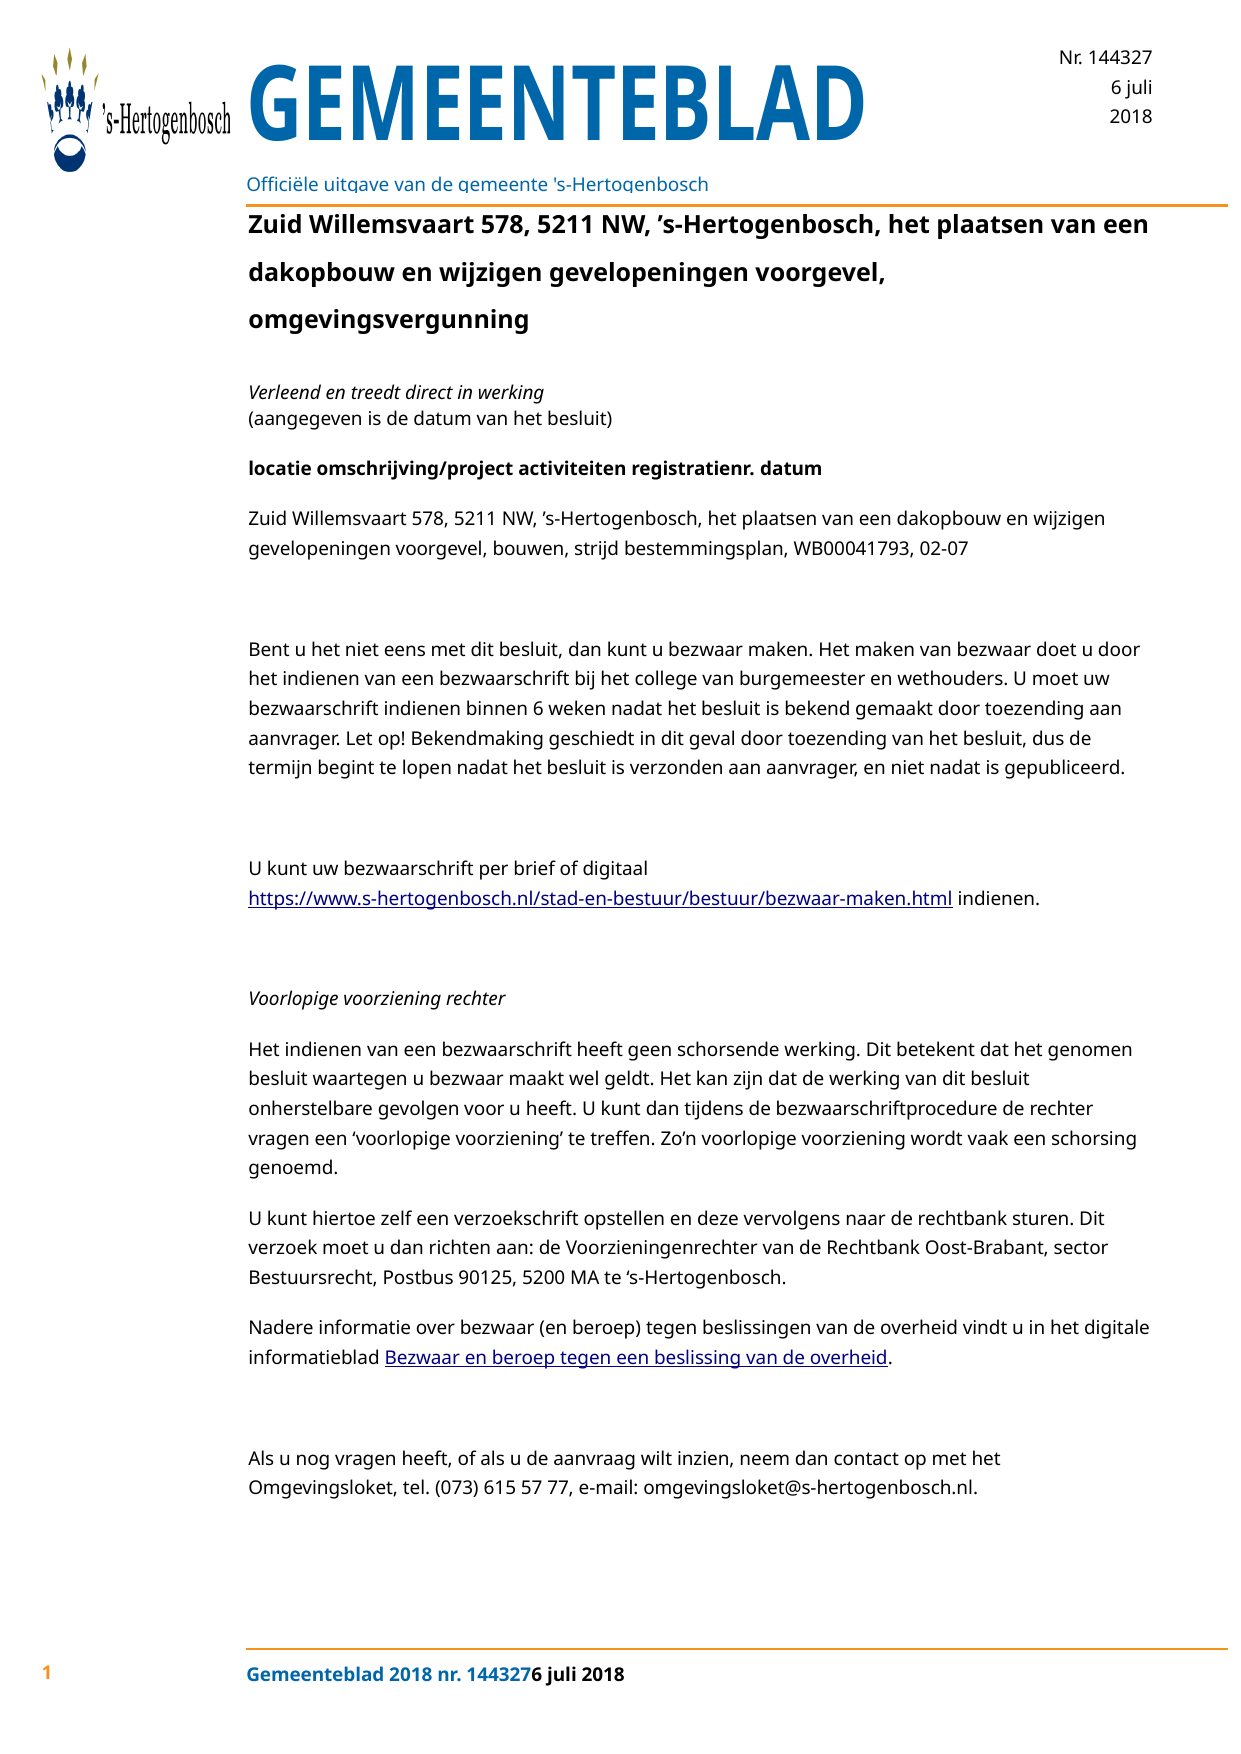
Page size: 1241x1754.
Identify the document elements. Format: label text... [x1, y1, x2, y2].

picture [41, 47, 231, 172]
text locatie omschrijving/project activiteiten registratienr. datum [248, 455, 1152, 481]
text Verleend en treedt direct in werking [248, 379, 1152, 405]
text Voorlopige voorziening rechter [248, 986, 1152, 1011]
text Zuid Willemsvaart 578, 5211 NW, ’s-Hertogenbosch, het plaatsen van een dakopbouw en wijzigen gevelopeningen voorgevel, bouwen, strijd bestemmingsplan, WB00041793, 02-07 [248, 506, 1152, 561]
text U kunt hiertoe zelf een verzoekschrift opstellen en deze vervolgens naar de rechtbank sturen. Dit verzoek moet u dan richten aan: de Voorzieningenrechter van de Rechtbank Oost-Brabant, sector Bestuursrecht, Postbus 90125, 5200 MA te ‘s-Hertogenbosch. [248, 1205, 1152, 1290]
text Als u nog vragen heeft, of als u de aanvraag wilt inzien, neem dan contact op met het Omgevingsloket, tel. (073) 615 57 77, e-mail: omgevingsloket@s-hertogenbosch.nl. [248, 1445, 1152, 1500]
text Het indienen van een bezwaarschrift heeft geen schorsende werking. Dit betekent dat het genomen besluit waartegen u bezwaar maakt wel geldt. Het kan zijn dat de werking van dit besluit onherstelbare gevolgen voor u heeft. U kunt dan tijdens de bezwaarschriftprocedure de rechter vragen een ‘voorlopige voorziening’ te treffen. Zo’n voorlopige voorziening wordt vaak een schorsing genoemd. [248, 1036, 1152, 1180]
text (aangegeven is de datum van het besluit) [248, 405, 1152, 431]
text U kunt uw bezwaarschrift per brief of digitaal https://www.s-hertogenbosch.nl/stad-en-bestuur/bestuur/bezwaar-maken.html indienen. [248, 855, 1152, 911]
text Zuid Willemsvaart 578, 5211 NW, ’s-Hertogenbosch, het plaatsen van een dakopbouw en wijzigen gevelopeningen voorgevel, omgevingsvergunning [248, 207, 1152, 336]
text Nadere informatie over bezwaar (en beroep) tegen beslissingen van de overheid vindt u in het digitale informatieblad Bezwaar en beroep tegen een beslissing van de overheid. [248, 1314, 1152, 1370]
text Bent u het niet eens met dit besluit, dan kunt u bezwaar maken. Het maken van bezwaar doet u door het indienen van een bezwaarschrift bij het college van burgemeester en wethouders. U moet uw bezwaarschrift indienen binnen 6 weken nadat het besluit is bekend gemaakt door toezending aan aanvrager. Let op! Bekendmaking geschiedt in dit geval door toezending van het besluit, dus de termijn begint te lopen nadat het besluit is verzonden aan aanvrager, en niet nadat is gepubliceerd. [248, 636, 1152, 780]
